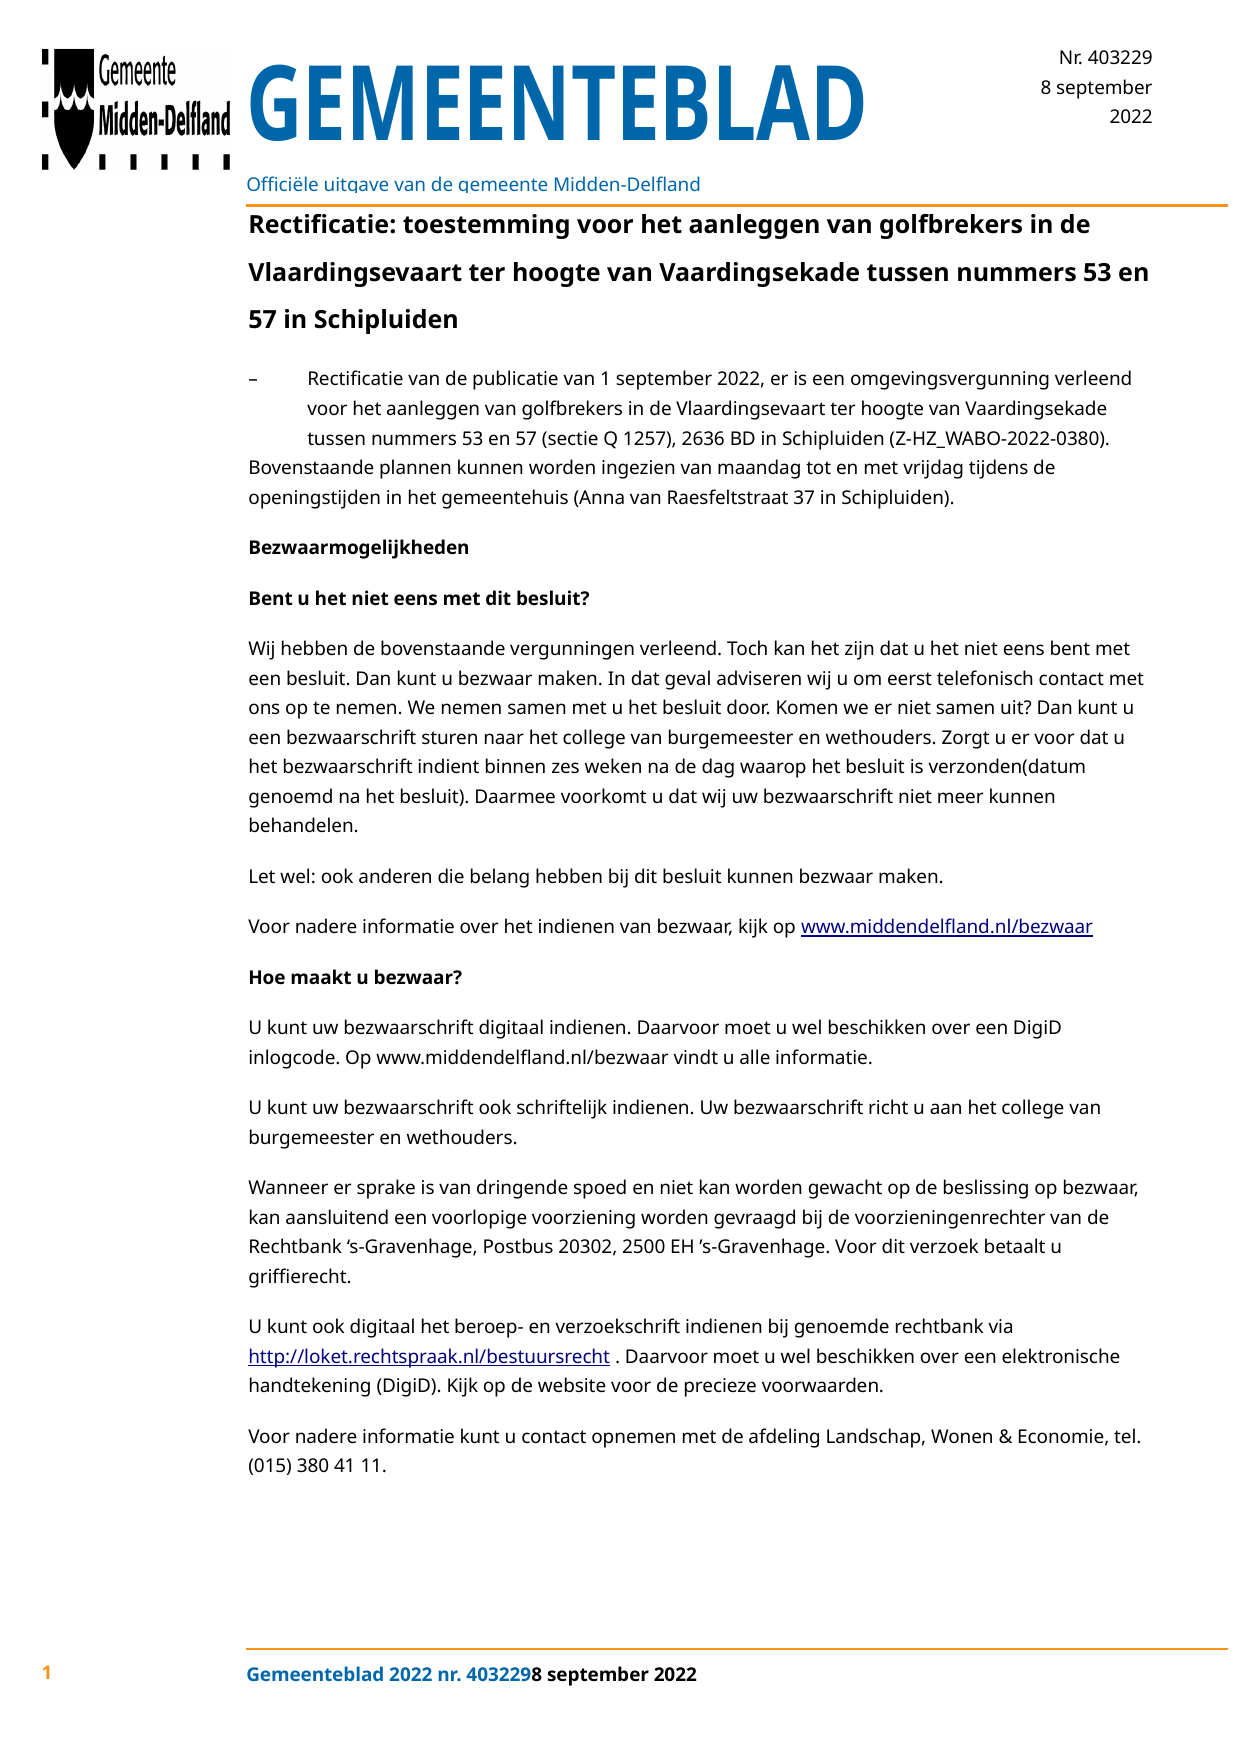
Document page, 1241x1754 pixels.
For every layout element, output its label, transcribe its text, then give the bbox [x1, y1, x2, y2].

text Bent u het niet eens met dit besluit? [248, 585, 1152, 610]
text Let wel: ook anderen die belang hebben bij dit besluit kunnen bezwaar maken. [248, 863, 1152, 889]
list Rectificatie van de publicatie van 1 september 2022, er is een omgevingsvergunning verleend voor het aanleggen van golfbrekers in de Vlaardingsevaart ter hoogte van Vaardingsekade tussen nummers 53 en 57 (sectie Q 1257), 2636 BD in Schipluiden (Z-HZ_WABO-2022-0380). [248, 366, 1152, 450]
text Rectificatie: toestemming voor het aanleggen van golfbrekers in de Vlaardingsevaart ter hoogte van Vaardingsekade tussen nummers 53 en 57 in Schipluiden [248, 207, 1152, 336]
text U kunt ook digitaal het beroep- en verzoekschrift indienen bij genoemde rechtbank via http://loket.rechtspraak.nl/bestuursrecht . Daarvoor moet u wel beschikken over een elektronische handtekening (DigiD). Kijk op de website voor de precieze voorwaarden. [248, 1313, 1152, 1398]
text Voor nadere informatie kunt u contact opnemen met de afdeling Landschap, Wonen & Economie, tel. (015) 380 41 11. [248, 1423, 1152, 1478]
text Bezwaarmogelijkheden [248, 534, 1152, 560]
text Wij hebben de bovenstaande vergunningen verleend. Toch kan het zijn dat u het niet eens bent met een besluit. Dan kunt u bezwaar maken. In dat geval adviseren wij u om eerst telefonisch contact met ons op te nemen. We nemen samen met u het besluit door. Komen we er niet samen uit? Dan kunt u een bezwaarschrift sturen naar het college van burgemeester en wethouders. Zorgt u er voor dat u het bezwaarschrift indient binnen zes weken na de dag waarop het besluit is verzonden(datum genoemd na het besluit). Daarmee voorkomt u dat wij uw bezwaarschrift niet meer kunnen behandelen. [248, 635, 1152, 838]
text Voor nadere informatie over het indienen van bezwaar, kijk op www.middendelfland.nl/bezwaar [248, 913, 1152, 939]
text Bovenstaande plannen kunnen worden ingezien van maandag tot en met vrijdag tijdens de openingstijden in het gemeentehuis (Anna van Raesfeltstraat 37 in Schipluiden). [248, 454, 1152, 509]
picture [41, 47, 231, 172]
text Hoe maakt u bezwaar? [248, 964, 1152, 989]
text U kunt uw bezwaarschrift ook schriftelijk indienen. Uw bezwaarschrift richt u aan het college van burgemeester en wethouders. [248, 1094, 1152, 1149]
text U kunt uw bezwaarschrift digitaal indienen. Daarvoor moet u wel beschikken over een DigiD inlogcode. Op www.middendelfland.nl/bezwaar vindt u alle informatie. [248, 1014, 1152, 1069]
text Wanneer er sprake is van dringende spoed en niet kan worden gewacht op de beslissing op bezwaar, kan aansluitend een voorlopige voorziening worden gevraagd bij de voorzieningenrechter van de Rechtbank ‘s-Gravenhage, Postbus 20302, 2500 EH ’s-Gravenhage. Voor dit verzoek betaalt u griffierecht. [248, 1174, 1152, 1289]
